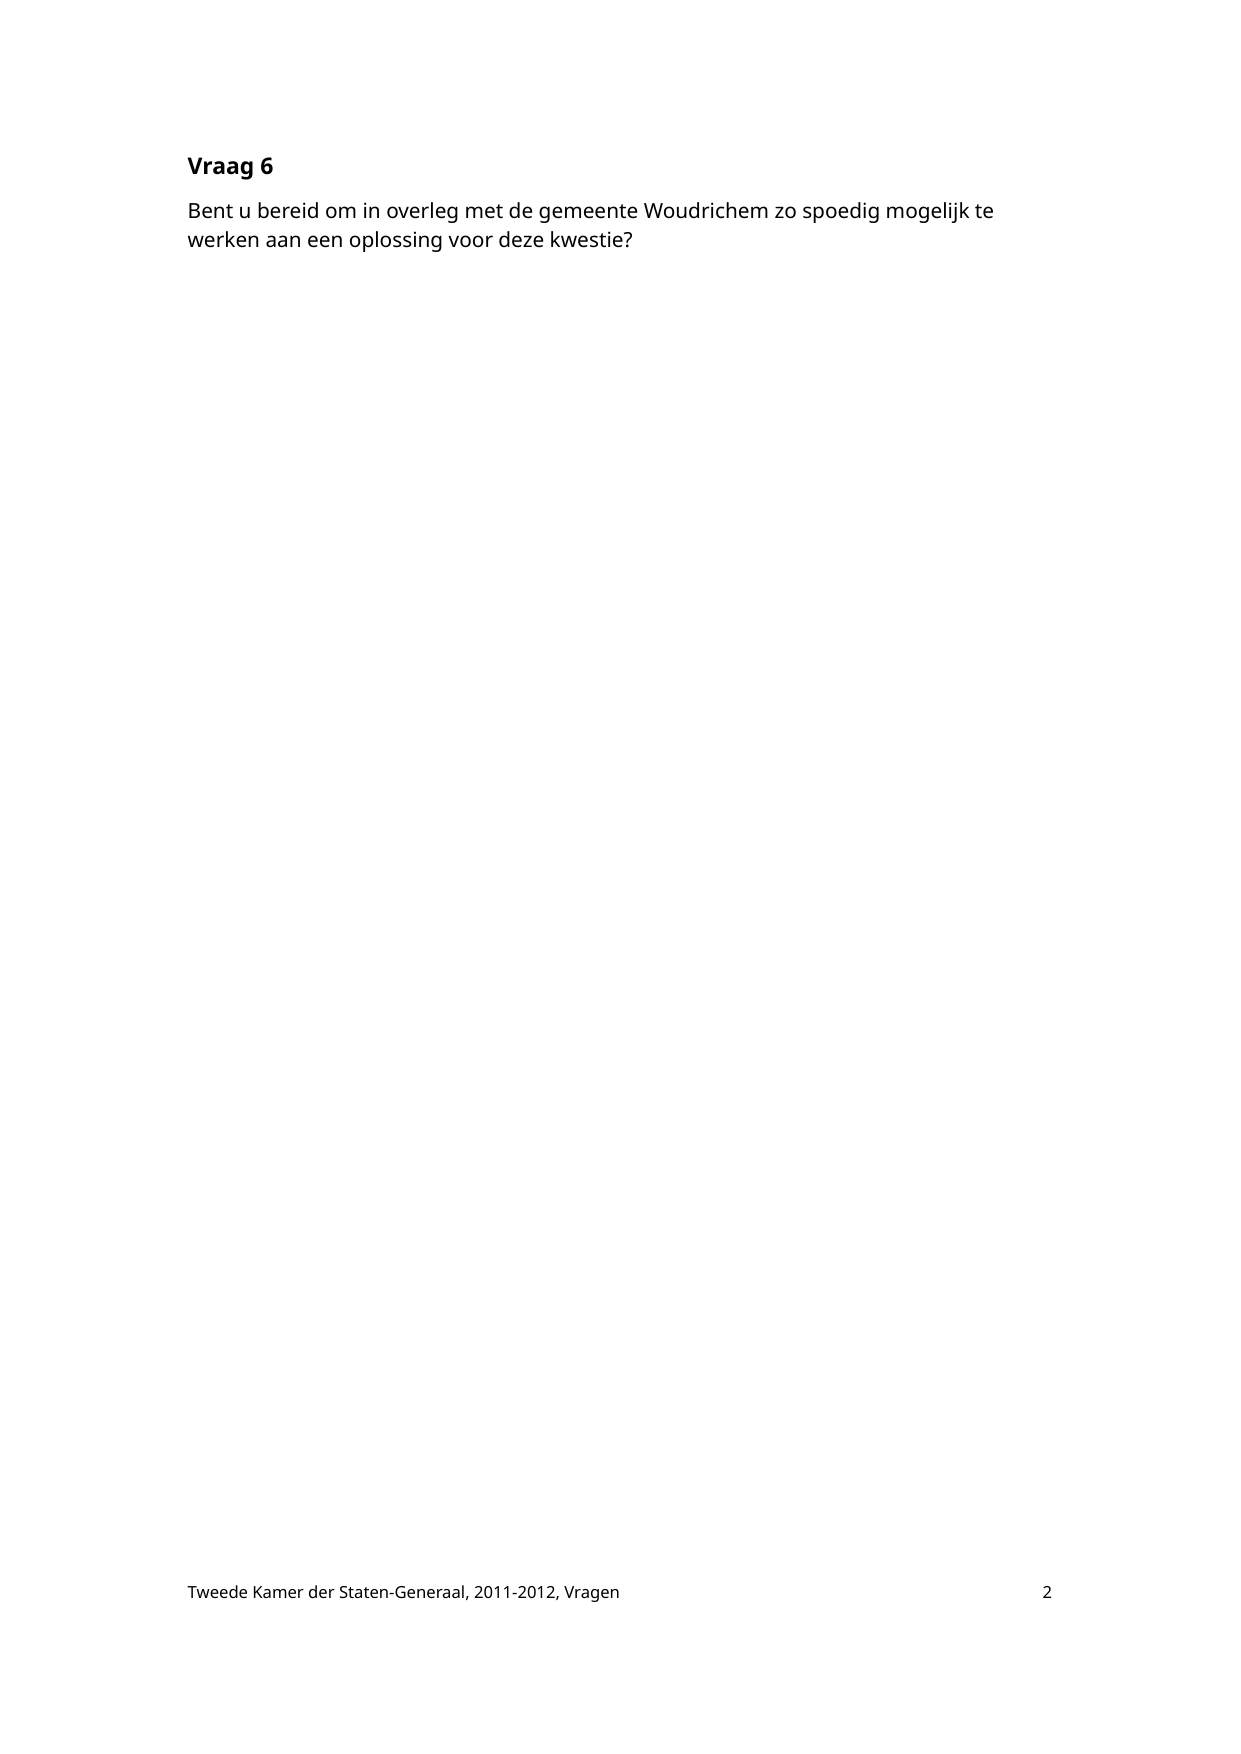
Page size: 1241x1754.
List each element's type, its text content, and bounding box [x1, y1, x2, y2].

text Bent u bereid om in overleg met de gemeente Woudrichem zo spoedig mogelijk te werken aan een oplossing voor deze kwestie? [187, 196, 1053, 253]
subtitle Vraag 6 [187, 150, 1053, 181]
